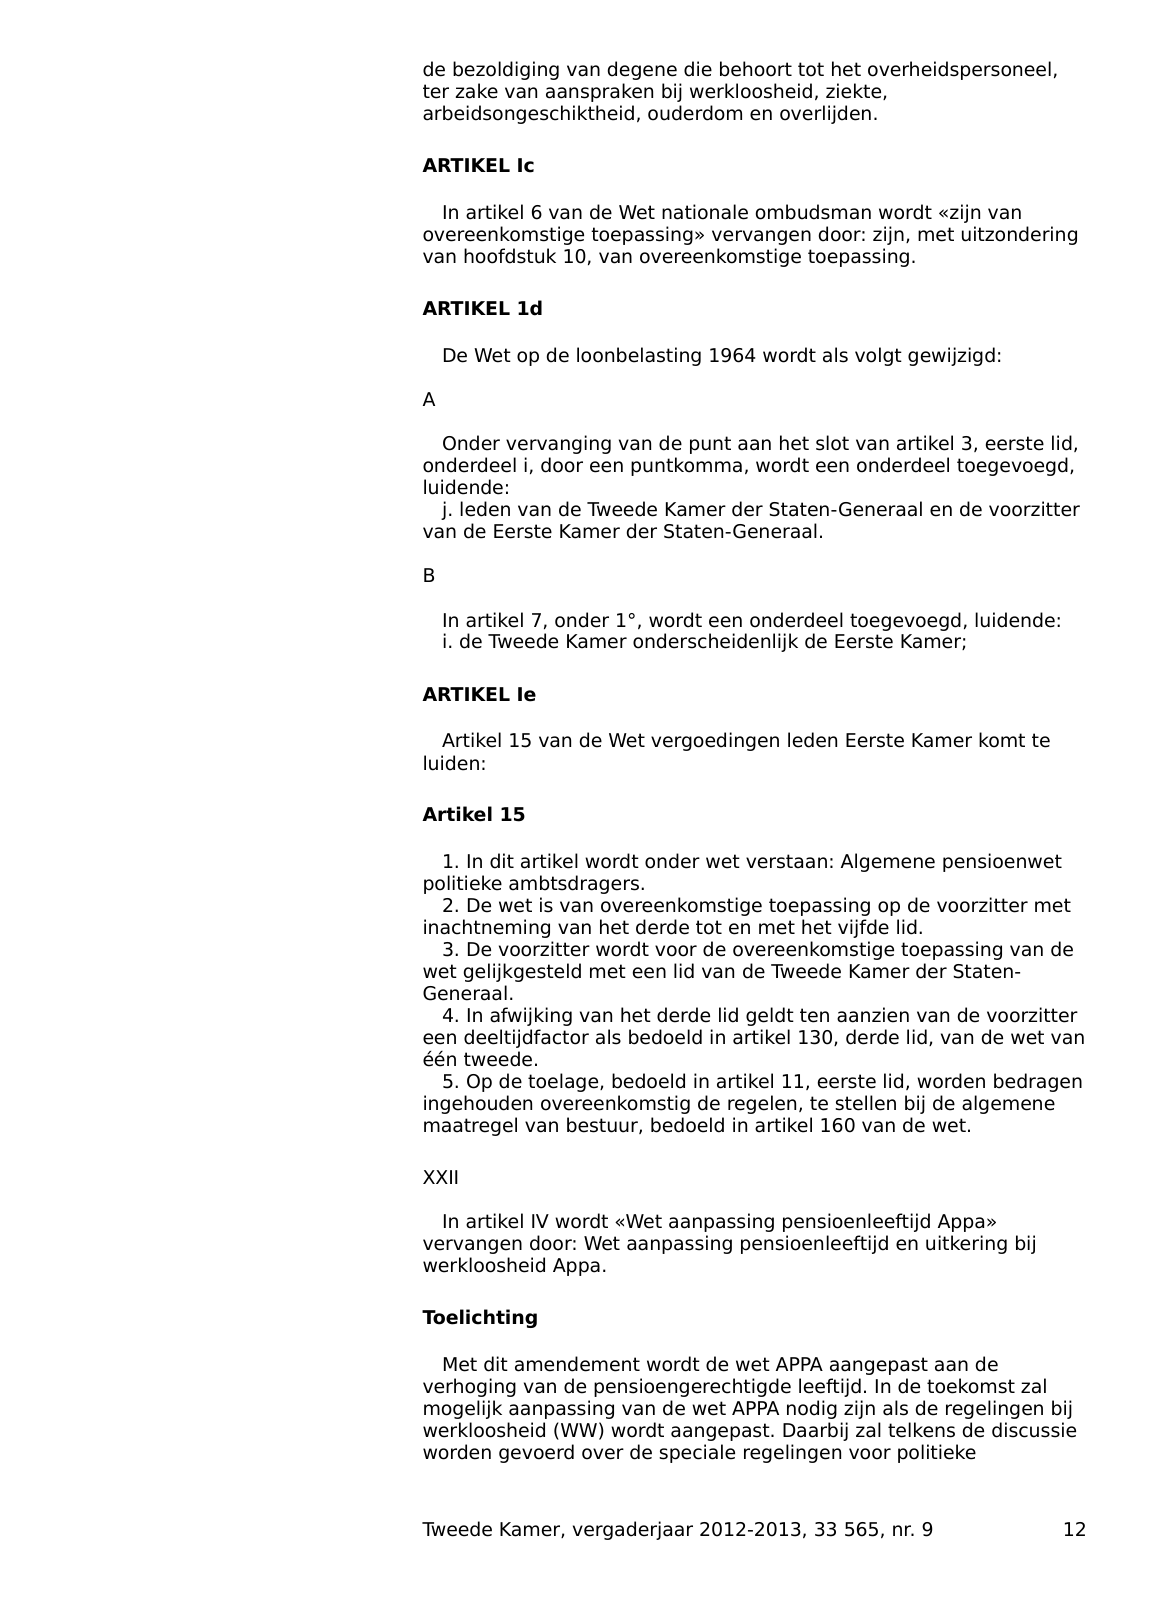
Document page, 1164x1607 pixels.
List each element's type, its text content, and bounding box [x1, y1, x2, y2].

text A [422, 389, 1087, 411]
text j. leden van de Tweede Kamer der Staten-Generaal en de voorzitter van de Eerste Kamer der Staten-Generaal. [422, 499, 1087, 543]
text 5. Op de toelage, bedoeld in artikel 11, eerste lid, worden bedragen ingehouden overeenkomstig de regelen, te stellen bij de algemene maatregel van bestuur, bedoeld in artikel 160 van de wet. [422, 1071, 1087, 1137]
text In artikel 7, onder 1°, wordt een onderdeel toegevoegd, luidende: [422, 609, 1087, 631]
subtitle XXII [422, 1167, 1087, 1189]
subtitle Toelichting [422, 1307, 1087, 1329]
text 4. In afwijking van het derde lid geldt ten aanzien van de voorzitter een deeltijdfactor als bedoeld in artikel 130, derde lid, van de wet van één tweede. [422, 1005, 1087, 1071]
text 3. De voorzitter wordt voor de overeenkomstige toepassing van de wet gelijkgesteld met een lid van de Tweede Kamer der Staten-Generaal. [422, 939, 1087, 1005]
subtitle ARTIKEL Ic [422, 155, 1087, 177]
subtitle Artikel 15 [422, 804, 1087, 826]
text Met dit amendement wordt de wet APPA aangepast aan de verhoging van de pensioengerechtigde leeftijd. In de toekomst zal mogelijk aanpassing van de wet APPA nodig zijn als de regelingen bij werkloosheid (WW) wordt aangepast. Daarbij zal telkens de discussie worden gevoerd over de speciale regelingen voor politieke [422, 1354, 1087, 1464]
text In artikel IV wordt «Wet aanpassing pensioenleeftijd Appa» vervangen door: Wet aanpassing pensioenleeftijd en uitkering bij werkloosheid Appa. [422, 1211, 1087, 1277]
text B [422, 565, 1087, 587]
text 1. In dit artikel wordt onder wet verstaan: Algemene pensioenwet politieke ambtsdragers. [422, 851, 1087, 895]
subtitle ARTIKEL Ie [422, 683, 1087, 705]
subtitle ARTIKEL 1d [422, 298, 1087, 320]
text Artikel 15 van de Wet vergoedingen leden Eerste Kamer komt te luiden: [422, 730, 1087, 774]
text i. de Tweede Kamer onderscheidenlijk de Eerste Kamer; [422, 631, 1087, 653]
text In artikel 6 van de Wet nationale ombudsman wordt «zijn van overeenkomstige toepassing» vervangen door: zijn, met uitzondering van hoofdstuk 10, van overeenkomstige toepassing. [422, 202, 1087, 268]
text 2. De wet is van overeenkomstige toepassing op de voorzitter met inachtneming van het derde tot en met het vijfde lid. [422, 895, 1087, 939]
text de bezoldiging van degene die behoort tot het overheidspersoneel, ter zake van aanspraken bij werkloosheid, ziekte, arbeidsongeschiktheid, ouderdom en overlijden. [422, 59, 1087, 125]
text De Wet op de loonbelasting 1964 wordt als volgt gewijzigd: [422, 345, 1087, 367]
text Onder vervanging van de punt aan het slot van artikel 3, eerste lid, onderdeel i, door een puntkomma, wordt een onderdeel toegevoegd, luidende: [422, 433, 1087, 499]
